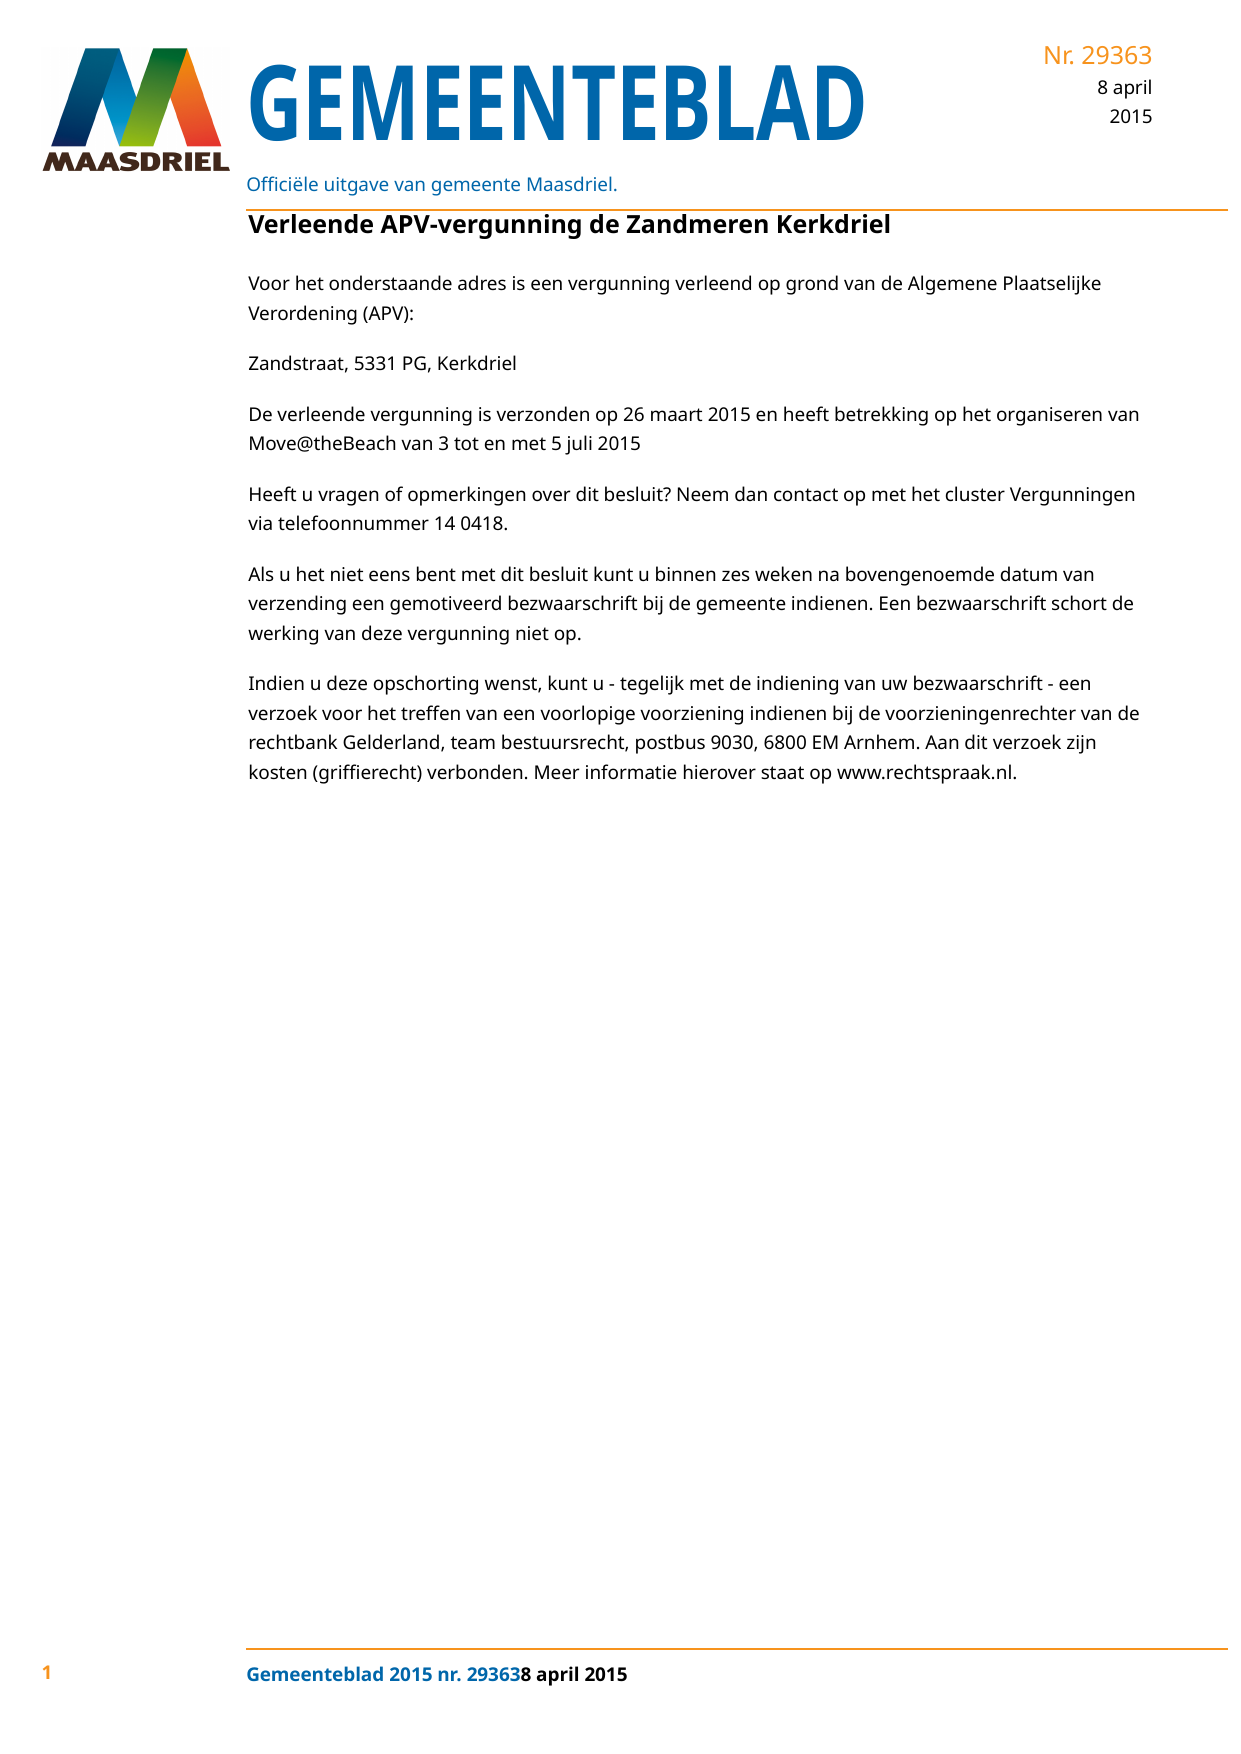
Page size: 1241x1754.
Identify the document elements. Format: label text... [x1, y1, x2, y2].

picture [41, 47, 231, 172]
text Verleende APV-vergunning de Zandmeren Kerkdriel [248, 211, 1152, 241]
text Zandstraat, 5331 PG, Kerkdriel [248, 350, 1152, 376]
text De verleende vergunning is verzonden op 26 maart 2015 en heeft betrekking op het organiseren van Move@theBeach van 3 tot en met 5 juli 2015 [248, 401, 1152, 456]
text Voor het onderstaande adres is een vergunning verleend op grond van de Algemene Plaatselijke Verordening (APV): [248, 270, 1152, 326]
text Als u het niet eens bent met dit besluit kunt u binnen zes weken na bovengenoemde datum van verzending een gemotiveerd bezwaarschrift bij de gemeente indienen. Een bezwaarschrift schort de werking van deze vergunning niet op. [248, 561, 1152, 646]
text Indien u deze opschorting wenst, kunt u - tegelijk met de indiening van uw bezwaarschrift - een verzoek voor het treffen van een voorlopige voorziening indienen bij de voorzieningenrechter van de rechtbank Gelderland, team bestuursrecht, postbus 9030, 6800 EM Arnhem. Aan dit verzoek zijn kosten (griffierecht) verbonden. Meer informatie hierover staat op www.rechtspraak.nl. [248, 670, 1152, 785]
text Heeft u vragen of opmerkingen over dit besluit? Neem dan contact op met het cluster Vergunningen via telefoonnummer 14 0418. [248, 481, 1152, 536]
